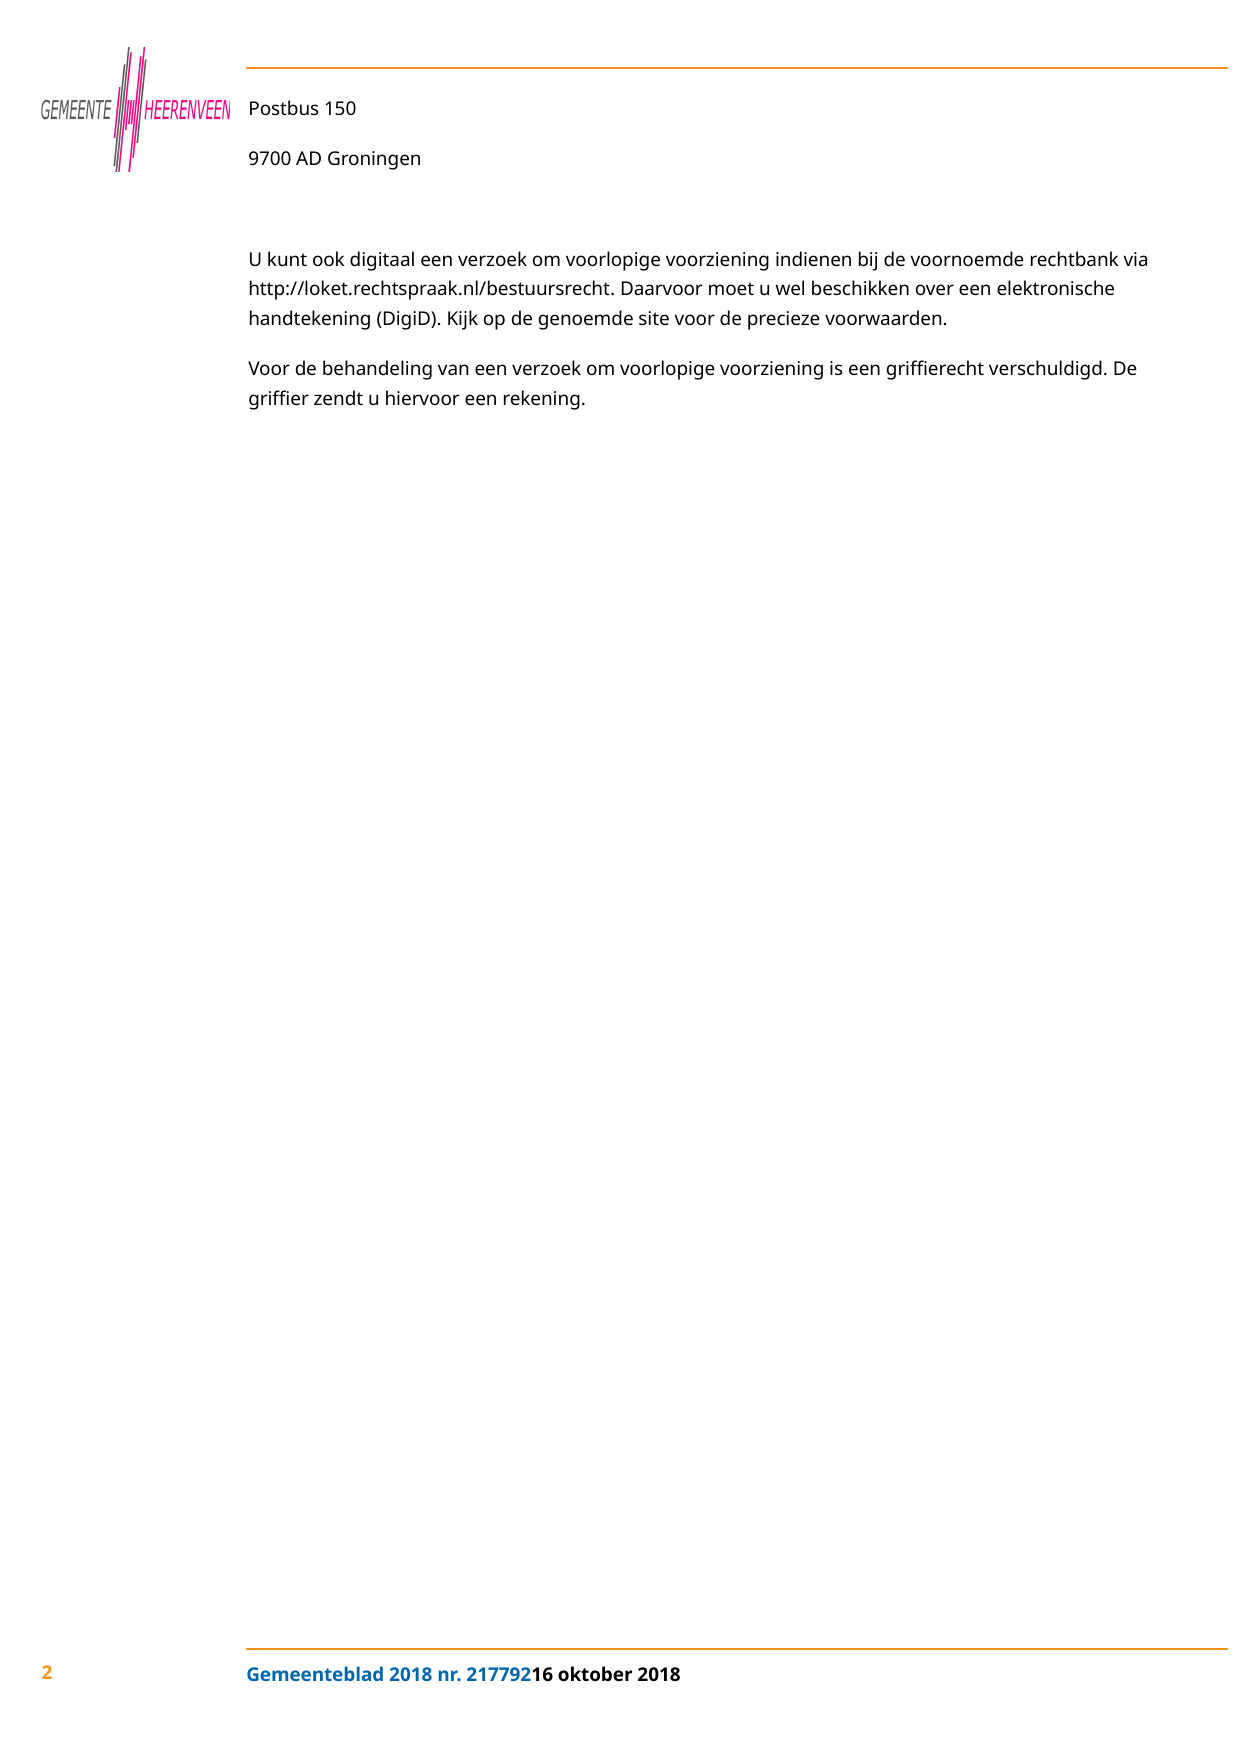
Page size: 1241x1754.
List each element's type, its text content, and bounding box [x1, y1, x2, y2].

picture [41, 47, 231, 172]
text 9700 AD Groningen [248, 145, 1152, 171]
text Voor de behandeling van een verzoek om voorlopige voorziening is een griffierecht verschuldigd. De griffier zendt u hiervoor een rekening. [248, 356, 1152, 411]
text U kunt ook digitaal een verzoek om voorlopige voorziening indienen bij de voornoemde rechtbank via http://loket.rechtspraak.nl/bestuursrecht. Daarvoor moet u wel beschikken over een elektronische handtekening (DigiD). Kijk op de genoemde site voor de precieze voorwaarden. [248, 246, 1152, 331]
text Postbus 150 [248, 95, 1152, 121]
